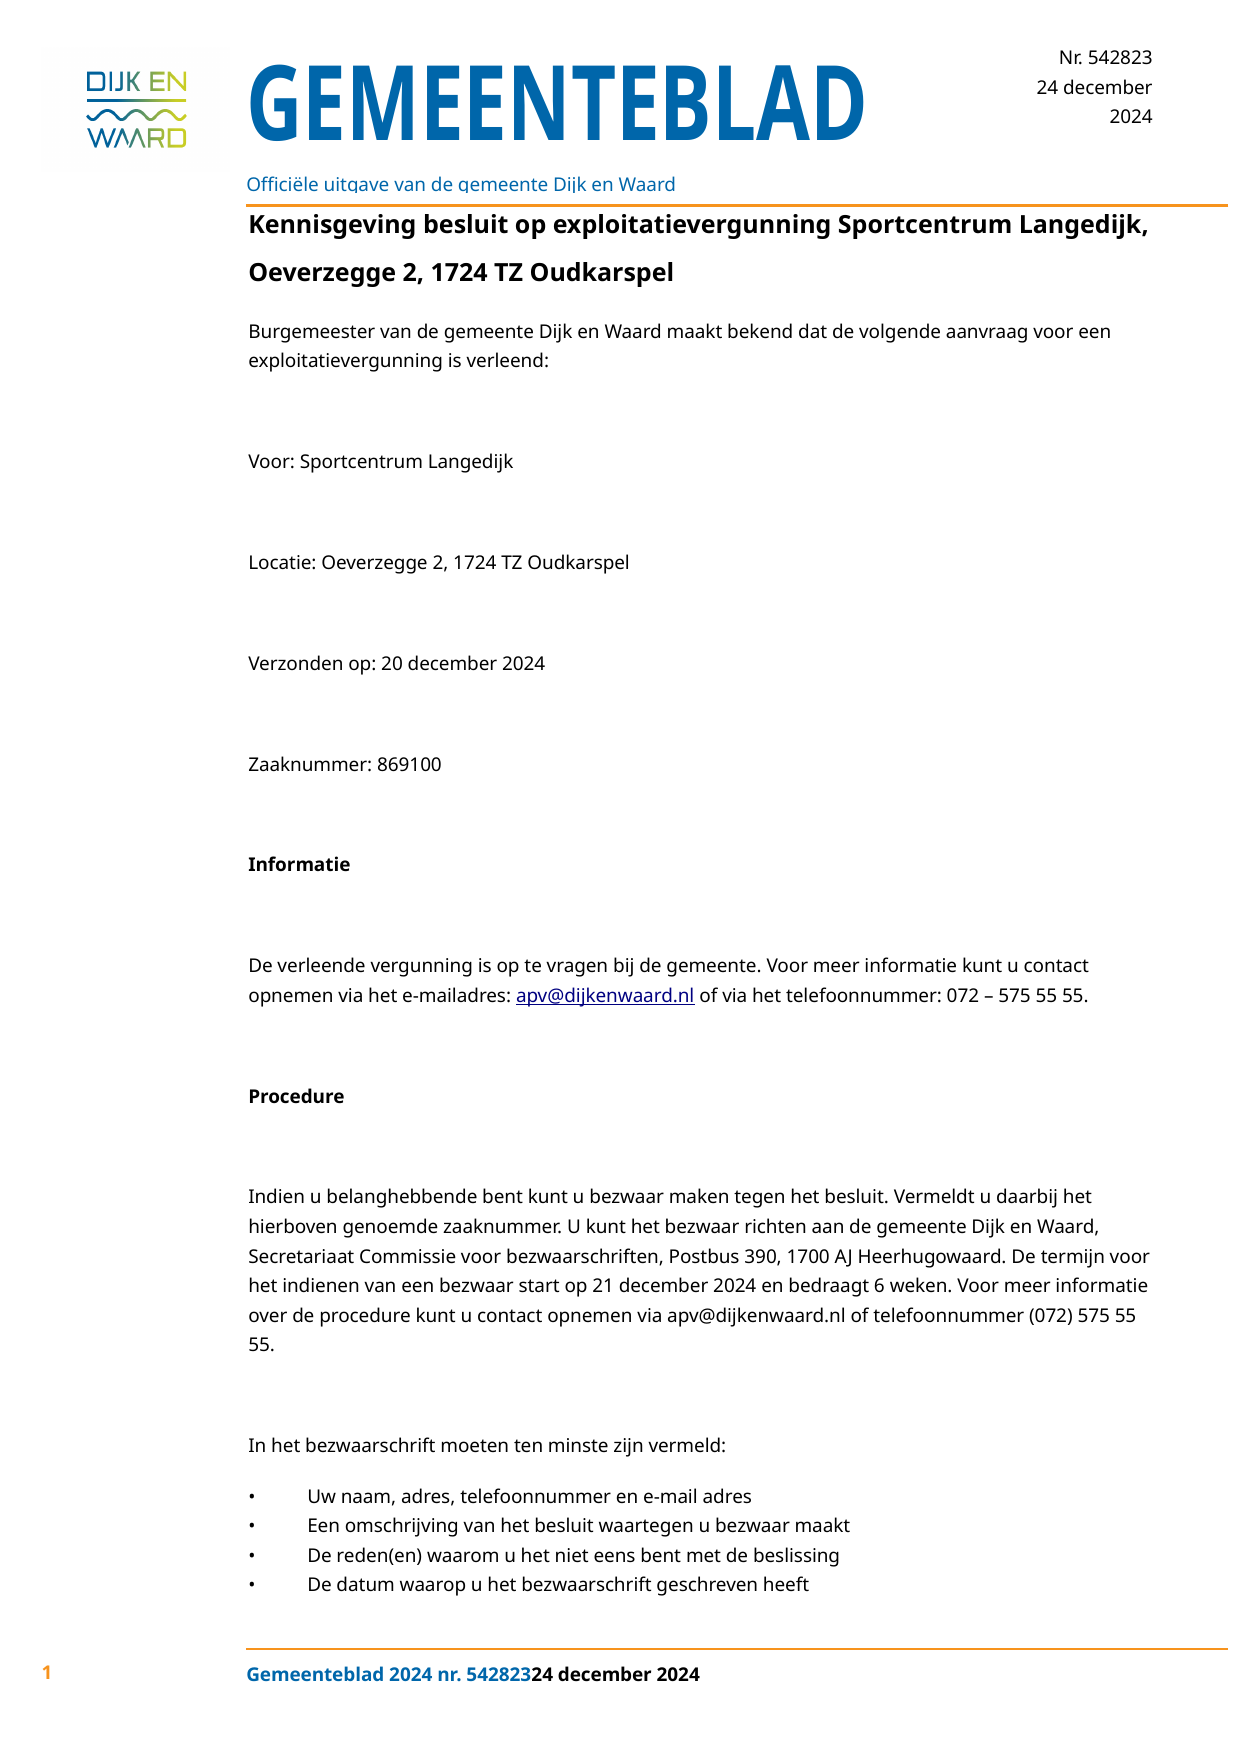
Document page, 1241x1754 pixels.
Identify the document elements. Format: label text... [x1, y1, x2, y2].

text In het bezwaarschrift moeten ten minste zijn vermeld: [248, 1432, 1152, 1458]
list De datum waarop u het bezwaarschrift geschreven heeft [248, 1572, 1152, 1597]
list Uw naam, adres, telefoonnummer en e-mail adres [248, 1483, 1152, 1509]
picture [41, 47, 231, 172]
list Een omschrijving van het besluit waartegen u bezwaar maakt [248, 1512, 1152, 1538]
text Burgemeester van de gemeente Dijk en Waard maakt bekend dat de volgende aanvraag voor een exploitatievergunning is verleend: [248, 318, 1152, 373]
text Procedure [248, 1083, 1152, 1109]
text Zaaknummer: 869100 [248, 751, 1152, 777]
text De verleende vergunning is op te vragen bij de gemeente. Voor meer informatie kunt u contact opnemen via het e-mailadres: apv@dijkenwaard.nl of via het telefoonnummer: 072 – 575 55 55. [248, 952, 1152, 1008]
text Informatie [248, 852, 1152, 877]
text Voor: Sportcentrum Langedijk [248, 448, 1152, 474]
text Locatie: Oeverzegge 2, 1724 TZ Oudkarspel [248, 549, 1152, 575]
text Indien u belanghebbende bent kunt u bezwaar maken tegen het besluit. Vermeldt u daarbij het hierboven genoemde zaaknummer. U kunt het bezwaar richten aan de gemeente Dijk en Waard, Secretariaat Commissie voor bezwaarschriften, Postbus 390, 1700 AJ Heerhugowaard. De termijn voor het indienen van een bezwaar start op 21 december 2024 en bedraagt 6 weken. Voor meer informatie over de procedure kunt u contact opnemen via apv@dijkenwaard.nl of telefoonnummer (072) 575 55 55. [248, 1184, 1152, 1357]
list De reden(en) waarom u het niet eens bent met de beslissing [248, 1542, 1152, 1568]
text Kennisgeving besluit op exploitatievergunning Sportcentrum Langedijk, Oeverzegge 2, 1724 TZ Oudkarspel [248, 207, 1152, 288]
text Verzonden op: 20 december 2024 [248, 650, 1152, 676]
